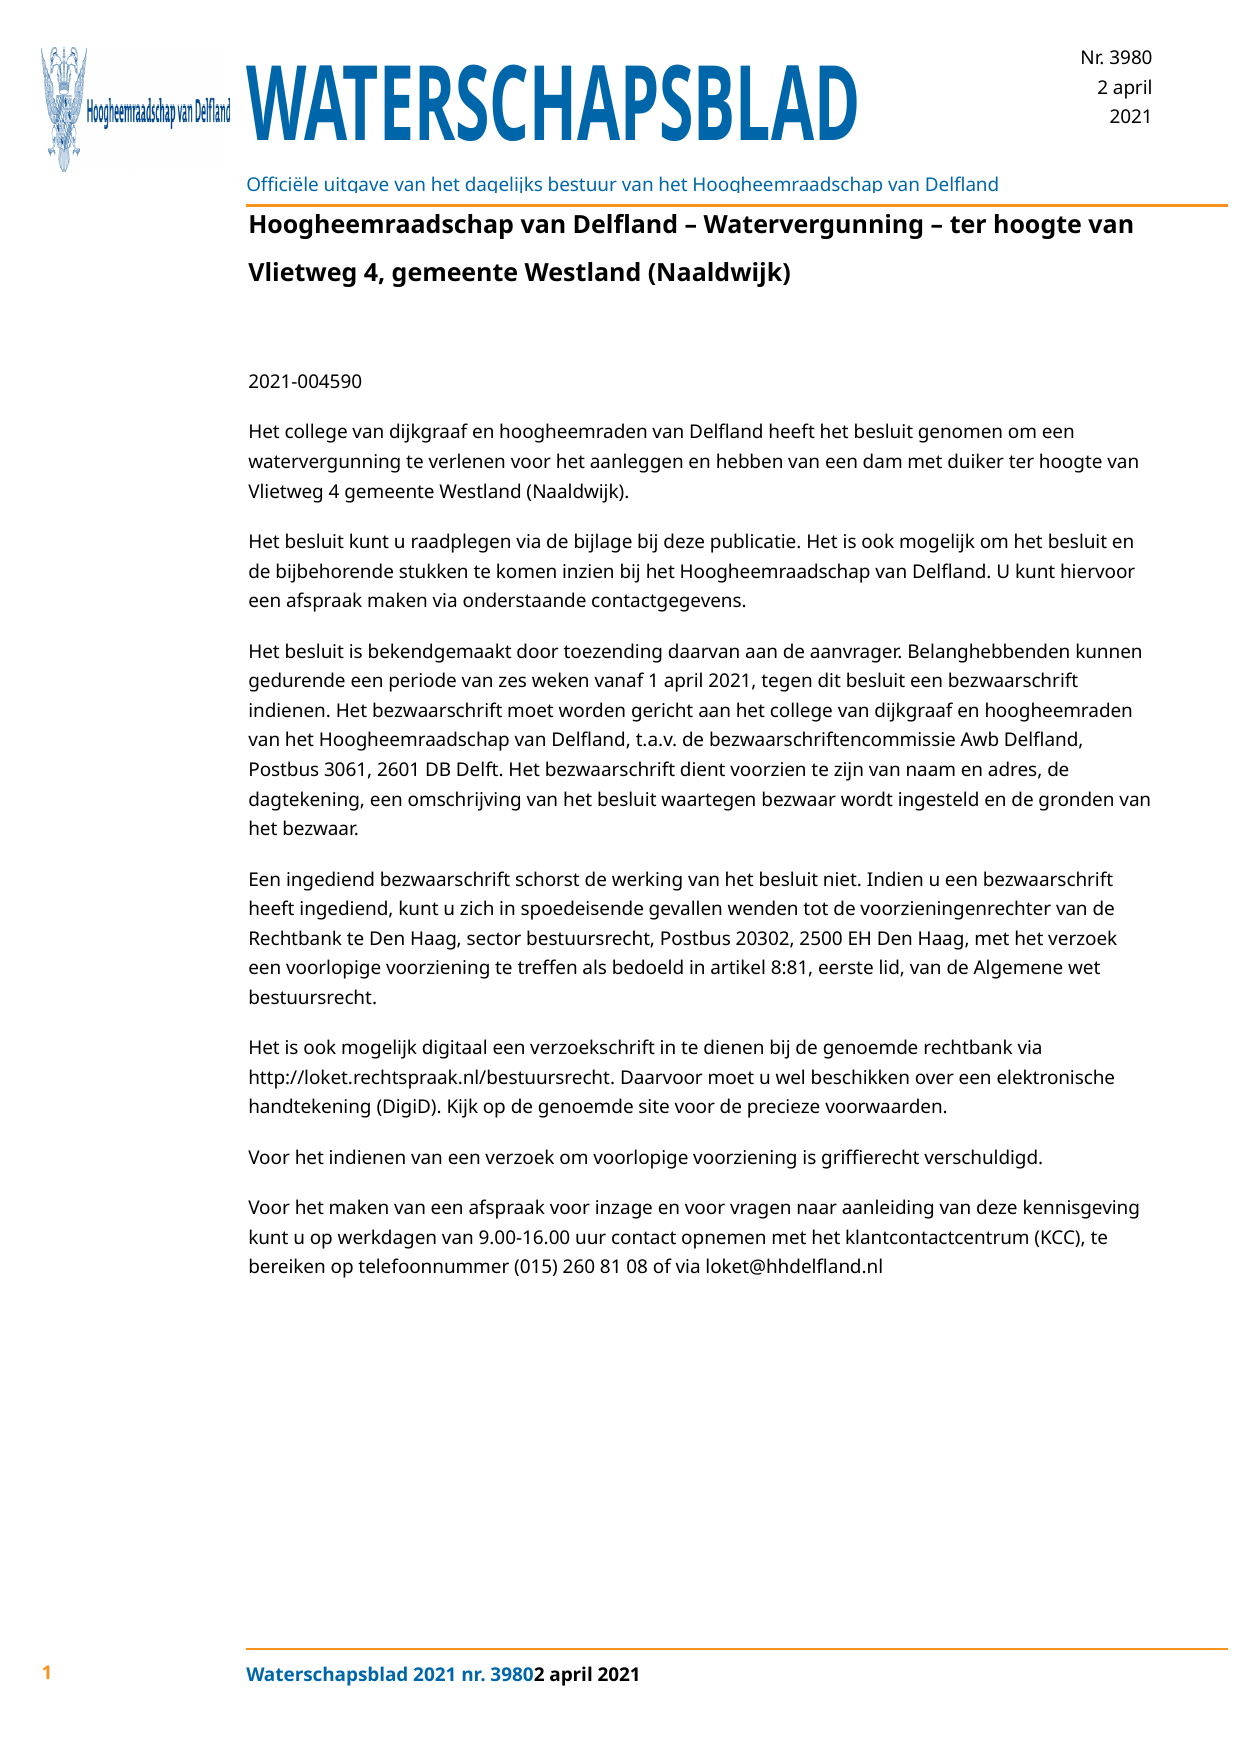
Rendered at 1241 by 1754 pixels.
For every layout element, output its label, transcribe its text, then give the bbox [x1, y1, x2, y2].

text Voor het maken van een afspraak voor inzage en voor vragen naar aanleiding van deze kennisgeving kunt u op werkdagen van 9.00-16.00 uur contact opnemen met het klantcontactcentrum (KCC), te bereiken op telefoonnummer (015) 260 81 08 of via loket@hhdelfland.nl [248, 1194, 1152, 1279]
text Het besluit kunt u raadplegen via de bijlage bij deze publicatie. Het is ook mogelijk om het besluit en de bijbehorende stukken te komen inzien bij het Hoogheemraadschap van Delfland. U kunt hiervoor een afspraak maken via onderstaande contactgegevens. [248, 528, 1152, 613]
text Het besluit is bekendgemaakt door toezending daarvan aan de aanvrager. Belanghebbenden kunnen gedurende een periode van zes weken vanaf 1 april 2021, tegen dit besluit een bezwaarschrift indienen. Het bezwaarschrift moet worden gericht aan het college van dijkgraaf en hoogheemraden van het Hoogheemraadschap van Delfland, t.a.v. de bezwaarschriftencommissie Awb Delfland, Postbus 3061, 2601 DB Delft. Het bezwaarschrift dient voorzien te zijn van naam en adres, de dagtekening, een omschrijving van het besluit waartegen bezwaar wordt ingesteld en de gronden van het bezwaar. [248, 638, 1152, 841]
text 2021-004590 [248, 368, 1152, 394]
text Hoogheemraadschap van Delfland – Watervergunning – ter hoogte van Vlietweg 4, gemeente Westland (Naaldwijk) [248, 207, 1152, 288]
text Voor het indienen van een verzoek om voorlopige voorziening is griffierecht verschuldigd. [248, 1144, 1152, 1170]
text Het college van dijkgraaf en hoogheemraden van Delfland heeft het besluit genomen om een watervergunning te verlenen voor het aanleggen en hebben van een dam met duiker ter hoogte van Vlietweg 4 gemeente Westland (Naaldwijk). [248, 419, 1152, 504]
picture [41, 47, 231, 172]
text Het is ook mogelijk digitaal een verzoekschrift in te dienen bij de genoemde rechtbank via http://loket.rechtspraak.nl/bestuursrecht. Daarvoor moet u wel beschikken over een elektronische handtekening (DigiD). Kijk op de genoemde site voor de precieze voorwaarden. [248, 1034, 1152, 1119]
text Een ingediend bezwaarschrift schorst de werking van het besluit niet. Indien u een bezwaarschrift heeft ingediend, kunt u zich in spoedeisende gevallen wenden tot de voorzieningenrechter van de Rechtbank te Den Haag, sector bestuursrecht, Postbus 20302, 2500 EH Den Haag, met het verzoek een voorlopige voorziening te treffen als bedoeld in artikel 8:81, eerste lid, van de Algemene wet bestuursrecht. [248, 866, 1152, 1010]
